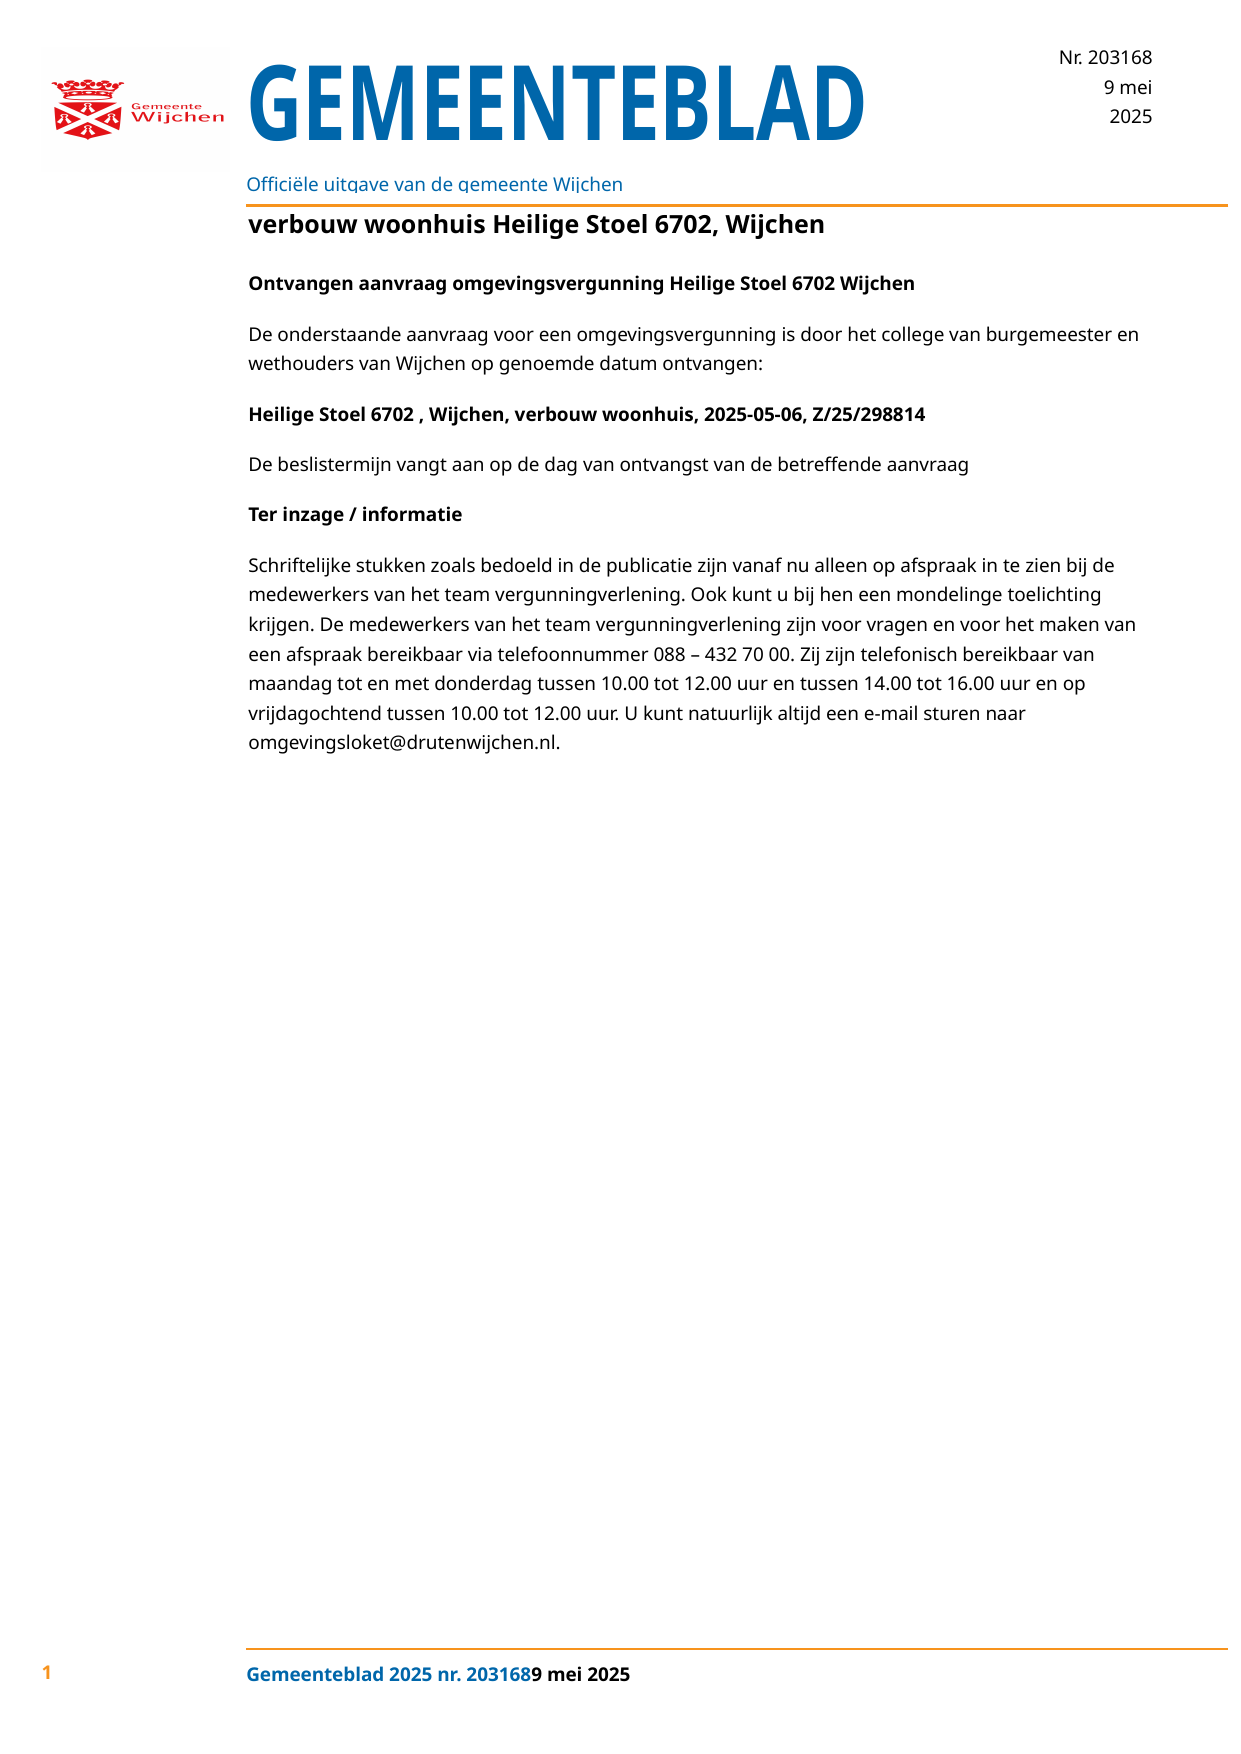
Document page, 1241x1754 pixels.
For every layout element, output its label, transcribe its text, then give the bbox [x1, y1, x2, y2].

text verbouw woonhuis Heilige Stoel 6702, Wijchen [248, 207, 1152, 241]
picture [41, 47, 231, 172]
text De onderstaande aanvraag voor een omgevingsvergunning is door het college van burgemeester en wethouders van Wijchen op genoemde datum ontvangen: [248, 321, 1152, 376]
text De beslistermijn vangt aan op de dag van ontvangst van de betreffende aanvraag [248, 451, 1152, 477]
text Ter inzage / informatie [248, 502, 1152, 527]
text Ontvangen aanvraag omgevingsvergunning Heilige Stoel 6702 Wijchen [248, 270, 1152, 296]
text Schriftelijke stukken zoals bedoeld in de publicatie zijn vanaf nu alleen op afspraak in te zien bij de medewerkers van het team vergunningverlening. Ook kunt u bij hen een mondelinge toelichting krijgen. De medewerkers van het team vergunningverlening zijn voor vragen en voor het maken van een afspraak bereikbaar via telefoonnummer 088 – 432 70 00. Zij zijn telefonisch bereikbaar van maandag tot en met donderdag tussen 10.00 tot 12.00 uur en tussen 14.00 tot 16.00 uur en op vrijdagochtend tussen 10.00 tot 12.00 uur. U kunt natuurlijk altijd een e-mail sturen naar omgevingsloket@drutenwijchen.nl. [248, 552, 1152, 755]
text Heilige Stoel 6702 , Wijchen, verbouw woonhuis, 2025-05-06, Z/25/298814 [248, 401, 1152, 426]
